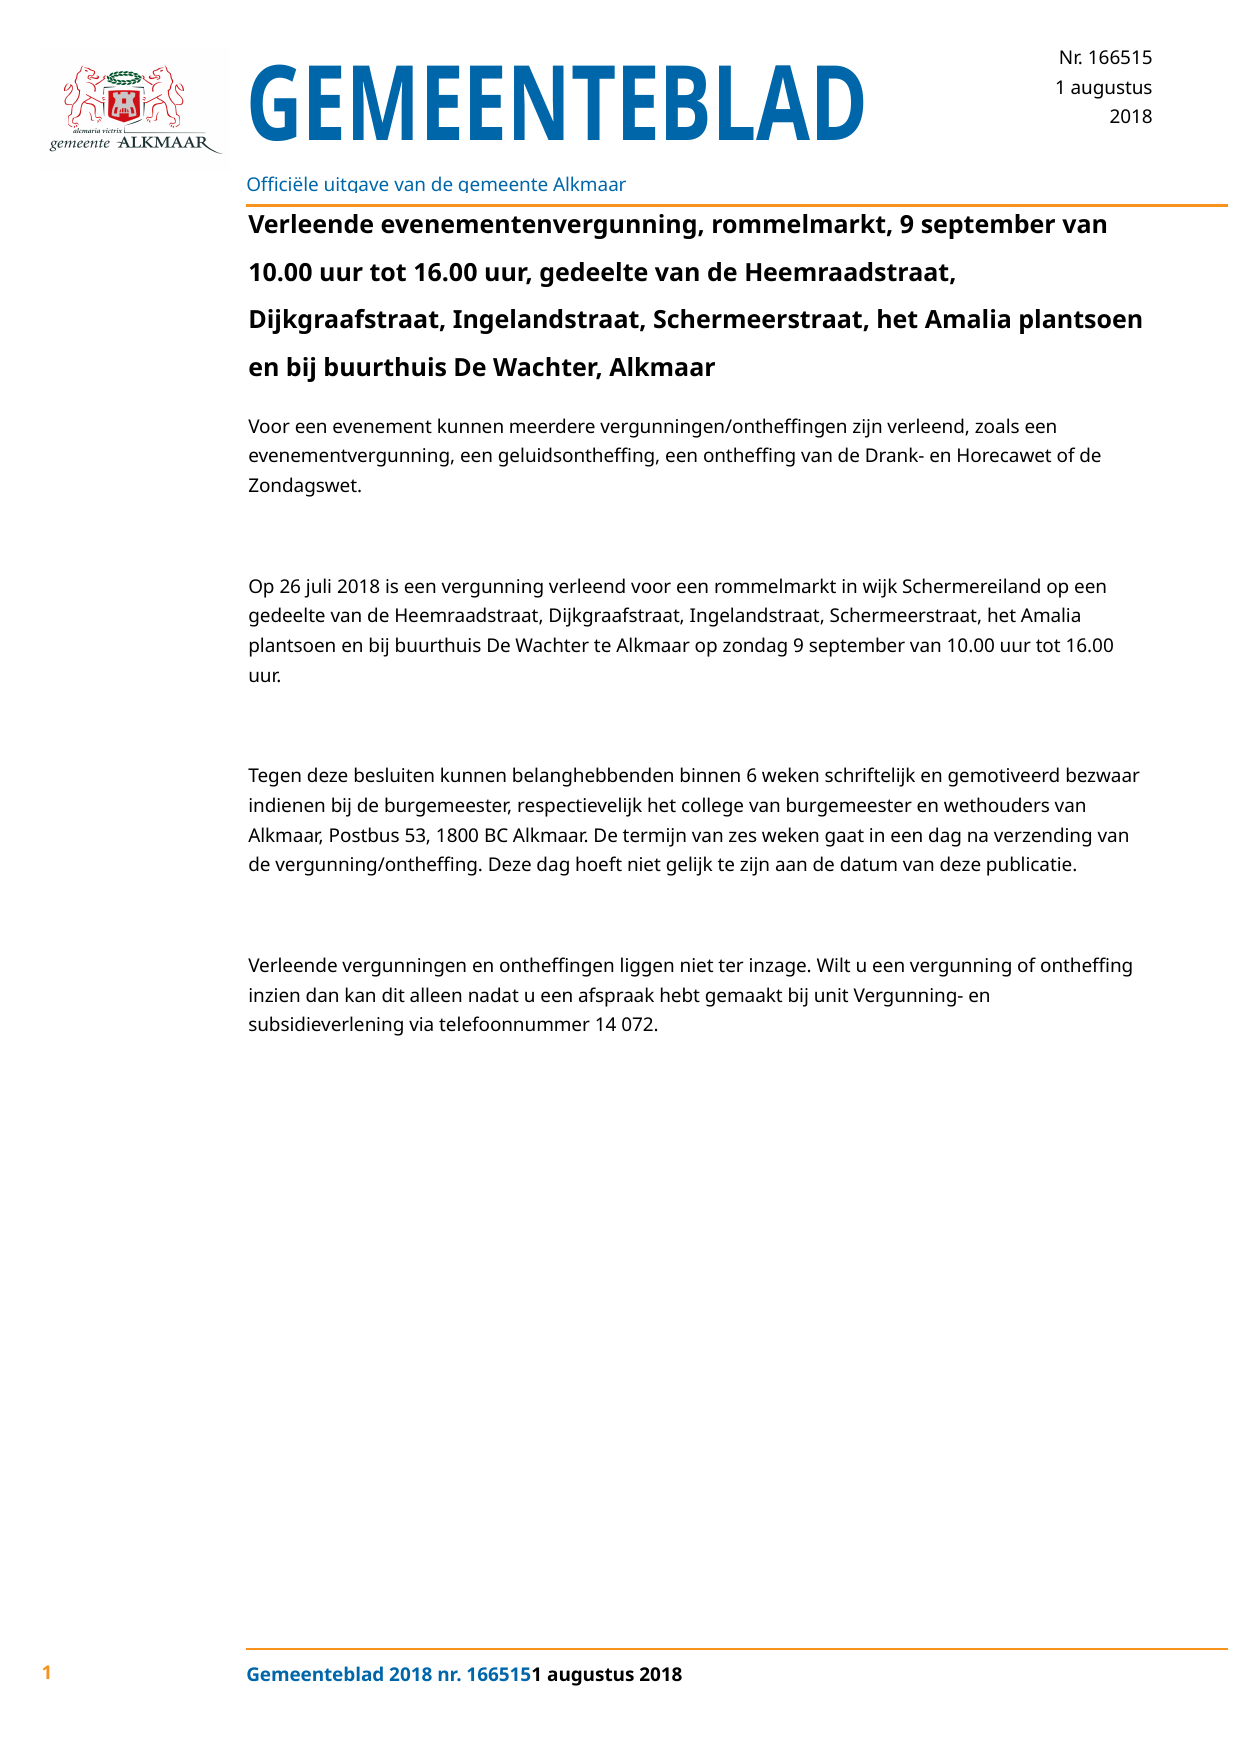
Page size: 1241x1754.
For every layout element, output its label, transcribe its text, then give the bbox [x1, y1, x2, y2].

text Op 26 juli 2018 is een vergunning verleend voor een rommelmarkt in wijk Schermereiland op een gedeelte van de Heemraadstraat, Dijkgraafstraat, Ingelandstraat, Schermeerstraat, het Amalia plantsoen en bij buurthuis De Wachter te Alkmaar op zondag 9 september van 10.00 uur tot 16.00 uur. [248, 573, 1152, 688]
text Verleende vergunningen en ontheffingen liggen niet ter inzage. Wilt u een vergunning of ontheffing inzien dan kan dit alleen nadat u een afspraak hebt gemaakt bij unit Vergunning- en subsidieverlening via telefoonnummer 14 072. [248, 952, 1152, 1037]
picture [41, 47, 231, 172]
text Verleende evenementenvergunning, rommelmarkt, 9 september van 10.00 uur tot 16.00 uur, gedeelte van de Heemraadstraat, Dijkgraafstraat, Ingelandstraat, Schermeerstraat, het Amalia plantsoen en bij buurthuis De Wachter, Alkmaar [248, 207, 1152, 384]
text Voor een evenement kunnen meerdere vergunningen/ontheffingen zijn verleend, zoals een evenementvergunning, een geluidsontheffing, een ontheffing van de Drank- en Horecawet of de Zondagswet. [248, 413, 1152, 498]
text Tegen deze besluiten kunnen belanghebbenden binnen 6 weken schriftelijk en gemotiveerd bezwaar indienen bij de burgemeester, respectievelijk het college van burgemeester en wethouders van Alkmaar, Postbus 53, 1800 BC Alkmaar. De termijn van zes weken gaat in een dag na verzending van de vergunning/ontheffing. Deze dag hoeft niet gelijk te zijn aan de datum van deze publicatie. [248, 763, 1152, 877]
